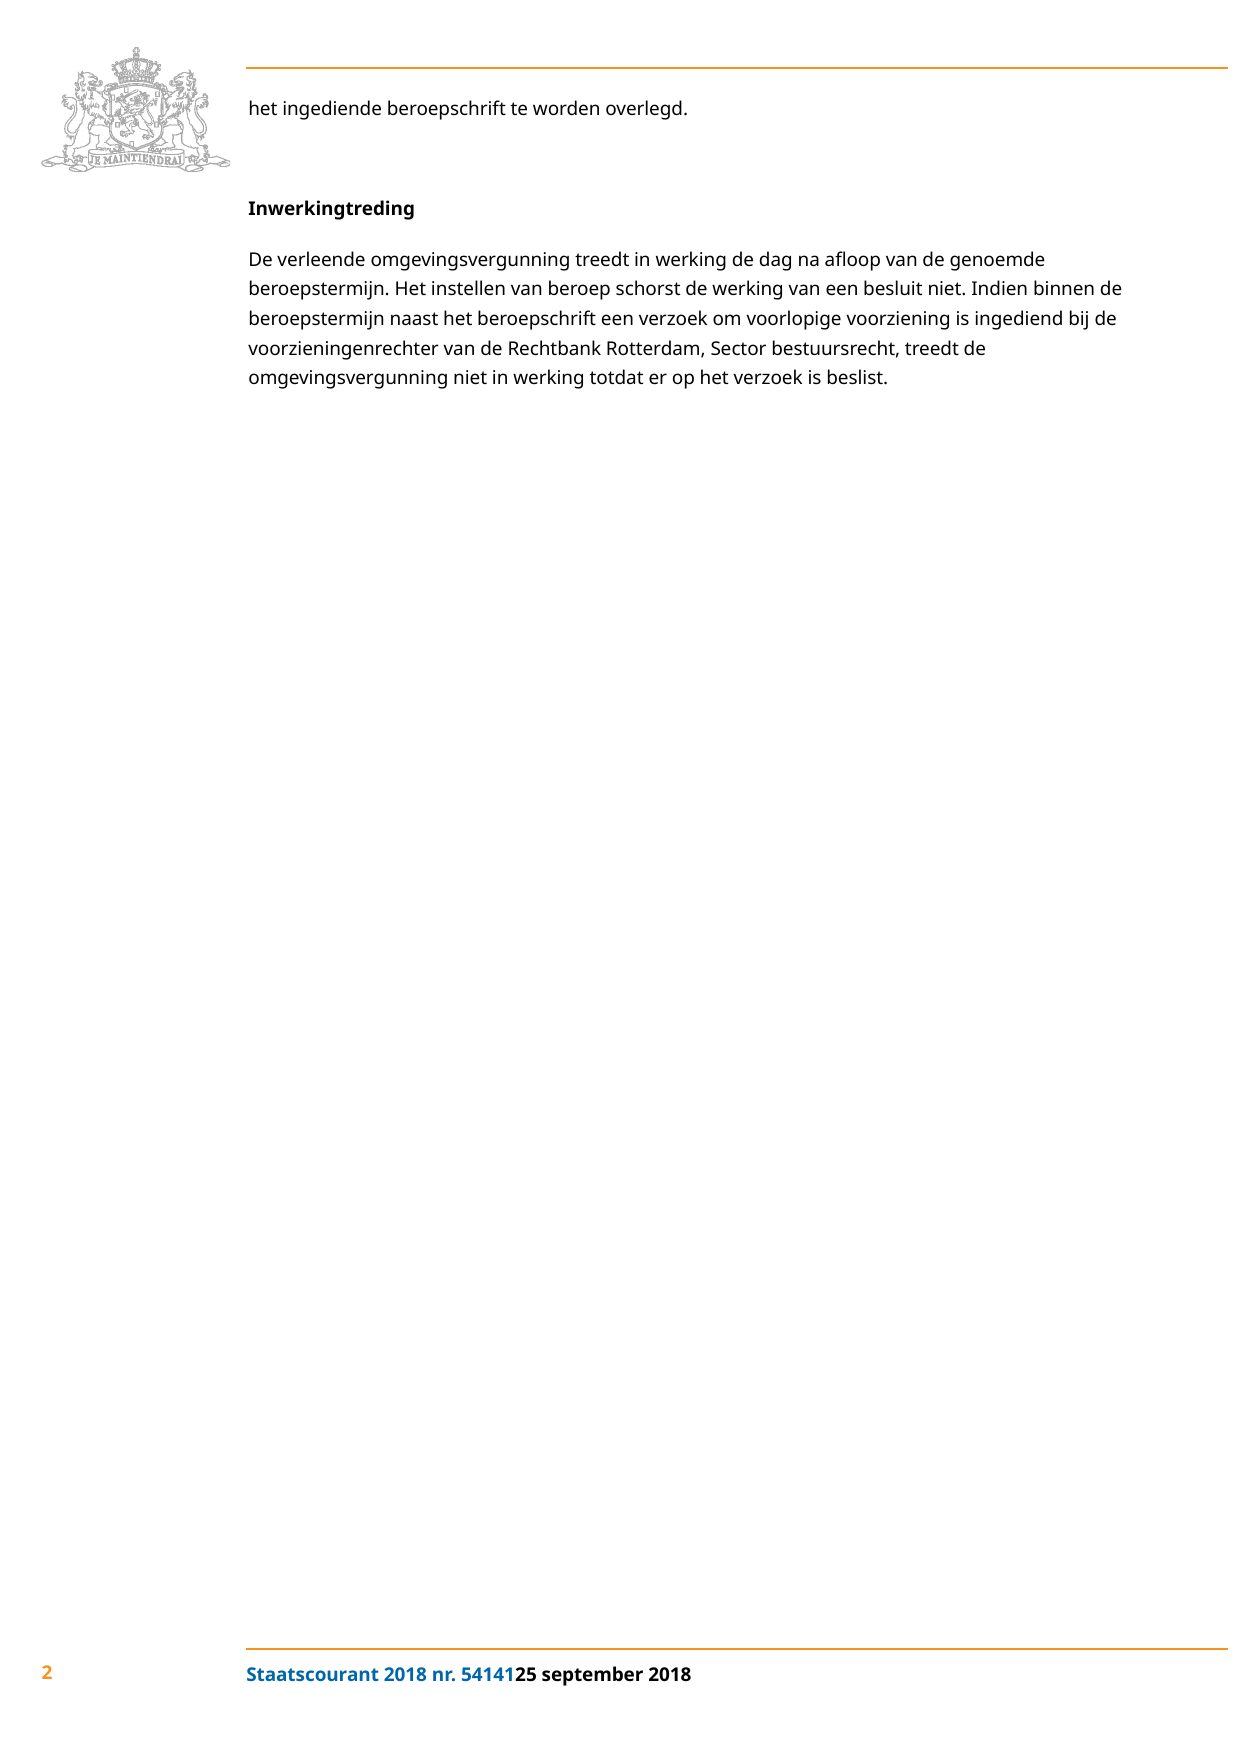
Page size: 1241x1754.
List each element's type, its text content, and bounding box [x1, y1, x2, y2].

text het ingediende beroepschrift te worden overlegd. [248, 95, 1152, 121]
text De verleende omgevingsvergunning treedt in werking de dag na afloop van de genoemde beroepstermijn. Het instellen van beroep schorst de werking van een besluit niet. Indien binnen de beroepstermijn naast het beroepschrift een verzoek om voorlopige voorziening is ingediend bij de voorzieningenrechter van de Rechtbank Rotterdam, Sector bestuursrecht, treedt de omgevingsvergunning niet in werking totdat er op het verzoek is beslist. [248, 246, 1152, 390]
picture [41, 47, 231, 172]
text Inwerkingtreding [248, 196, 1152, 221]
